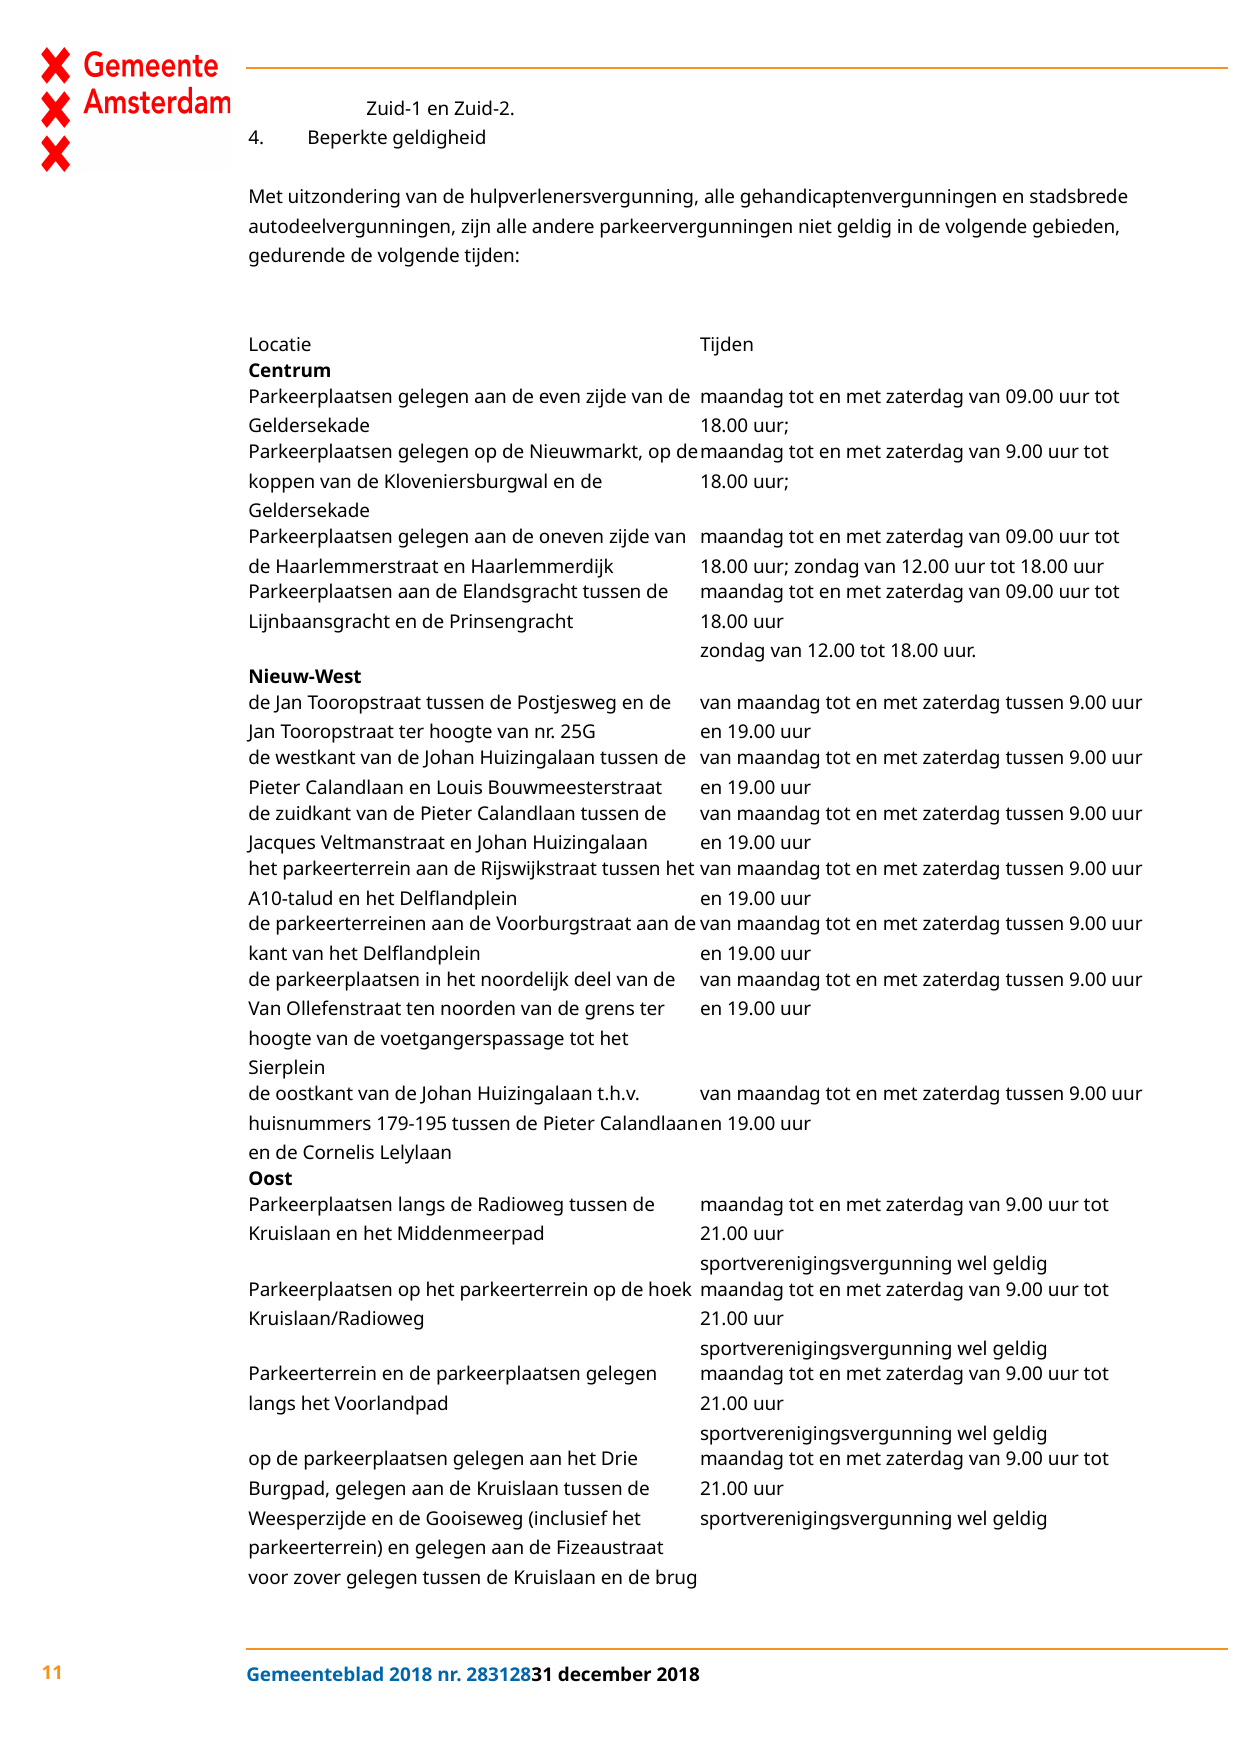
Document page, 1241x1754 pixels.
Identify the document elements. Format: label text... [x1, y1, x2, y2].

table_cell de parkeerterreinen aan de Voorburgstraat aan de kant van het Delflandplein [248, 910, 700, 966]
table_cell maandag tot en met zaterdag van 9.00 uur tot 21.00 uur sportverenigingsvergunning wel geldig [700, 1191, 1152, 1276]
table_header Tijden [700, 332, 1152, 357]
picture [41, 47, 231, 172]
table_cell van maandag tot en met zaterdag tussen 9.00 uur en 19.00 uur [700, 910, 1152, 966]
table_cell Parkeerplaatsen langs de Radioweg tussen de Kruislaan en het Middenmeerpad [248, 1191, 700, 1276]
table_cell maandag tot en met zaterdag van 09.00 uur tot 18.00 uur; zondag van 12.00 uur tot 18.00 uur [700, 523, 1152, 578]
table_cell [700, 664, 1152, 689]
table_header Locatie [248, 332, 700, 357]
table_cell Centrum [248, 357, 700, 383]
table_cell maandag tot en met zaterdag van 9.00 uur tot 21.00 uur sportverenigingsvergunning wel geldig [700, 1276, 1152, 1361]
table_cell Nieuw-West [248, 664, 700, 689]
table_cell maandag tot en met zaterdag van 09.00 uur tot 18.00 uur; [700, 383, 1152, 438]
table_cell van maandag tot en met zaterdag tussen 9.00 uur en 19.00 uur [700, 855, 1152, 910]
text Met uitzondering van de hulpverlenersvergunning, alle gehandicaptenvergunningen en stadsbrede autodeelvergunningen, zijn alle andere parkeervergunningen niet geldig in de volgende gebieden, gedurende de volgende tijden: [248, 183, 1152, 268]
table_cell maandag tot en met zaterdag van 9.00 uur tot 21.00 uur sportverenigingsvergunning wel geldig [700, 1361, 1152, 1446]
table_cell Parkeerplaatsen op het parkeerterrein op de hoek Kruislaan/Radioweg [248, 1276, 700, 1361]
table_cell van maandag tot en met zaterdag tussen 9.00 uur en 19.00 uur [700, 800, 1152, 855]
table_cell Parkeerplaatsen gelegen aan de oneven zijde van de Haarlemmerstraat en Haarlemmerdijk [248, 523, 700, 578]
table_cell maandag tot en met zaterdag van 9.00 uur tot 18.00 uur; [700, 438, 1152, 523]
table_cell [700, 357, 1152, 383]
table_cell van maandag tot en met zaterdag tussen 9.00 uur en 19.00 uur [700, 966, 1152, 1080]
table_cell Oost [248, 1165, 700, 1191]
table_cell de parkeerplaatsen in het noordelijk deel van de Van Ollefenstraat ten noorden van de grens ter hoogte van de voetgangerspassage tot het Sierplein [248, 966, 700, 1080]
table_cell van maandag tot en met zaterdag tussen 9.00 uur en 19.00 uur [700, 745, 1152, 800]
table_cell Parkeerterrein en de parkeerplaatsen gelegen langs het Voorlandpad [248, 1361, 700, 1446]
table_cell het parkeerterrein aan de Rijswijkstraat tussen het A10-talud en het Delflandplein [248, 855, 700, 910]
table_cell de zuidkant van de Pieter Calandlaan tussen de Jacques Veltmanstraat en Johan Huizingalaan [248, 800, 700, 855]
table_cell Parkeerplaatsen gelegen op de Nieuwmarkt, op de koppen van de Kloveniersburgwal en de Geldersekade [248, 438, 700, 523]
table_cell de oostkant van de Johan Huizingalaan t.h.v. huisnummers 179-195 tussen de Pieter Calandlaan en de Cornelis Lelylaan [248, 1080, 700, 1165]
table_cell Parkeerplaatsen gelegen aan de even zijde van de Geldersekade [248, 383, 700, 438]
table_cell van maandag tot en met zaterdag tussen 9.00 uur en 19.00 uur [700, 1080, 1152, 1165]
table_cell maandag tot en met zaterdag van 9.00 uur tot 21.00 uur sportverenigingsvergunning wel geldig [700, 1446, 1152, 1589]
table_cell Parkeerplaatsen aan de Elandsgracht tussen de Lijnbaansgracht en de Prinsengracht [248, 579, 700, 663]
table_cell op de parkeerplaatsen gelegen aan het Drie Burgpad, gelegen aan de Kruislaan tussen de Weesperzijde en de Gooiseweg (inclusief het parkeerterrein) en gelegen aan de Fizeaustraat voor zover gelegen tussen de Kruislaan en de brug [248, 1446, 700, 1589]
table_cell de Jan Tooropstraat tussen de Postjesweg en de Jan Tooropstraat ter hoogte van nr. 25G [248, 689, 700, 744]
table_cell [700, 1165, 1152, 1191]
list Beperkte geldigheid [248, 124, 1152, 150]
table_cell maandag tot en met zaterdag van 09.00 uur tot 18.00 uur zondag van 12.00 tot 18.00 uur. [700, 579, 1152, 663]
table_cell van maandag tot en met zaterdag tussen 9.00 uur en 19.00 uur [700, 689, 1152, 744]
table_cell de westkant van de Johan Huizingalaan tussen de Pieter Calandlaan en Louis Bouwmeesterstraat [248, 745, 700, 800]
list Zuid-1 en Zuid-2. [307, 95, 1152, 121]
